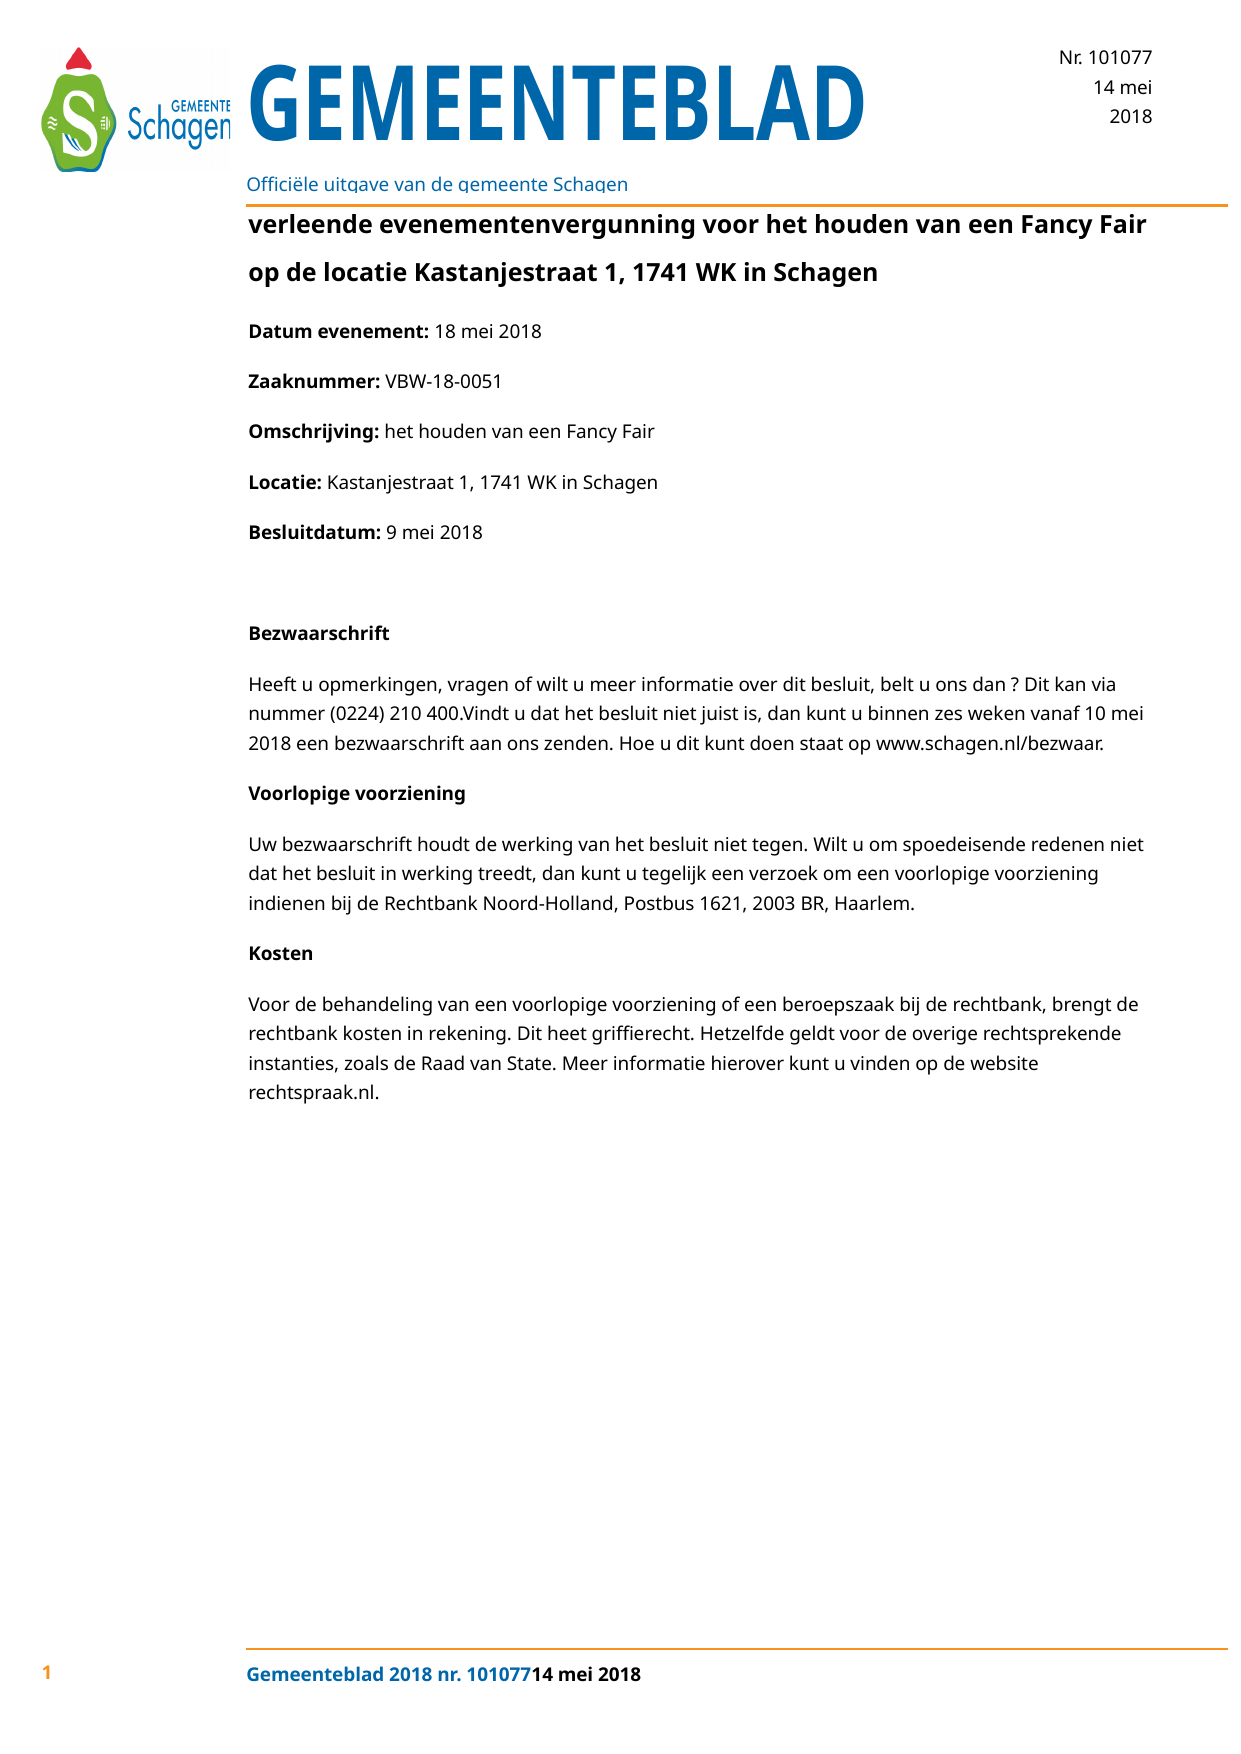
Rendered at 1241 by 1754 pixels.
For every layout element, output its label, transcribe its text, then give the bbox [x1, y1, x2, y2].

text Voor de behandeling van een voorlopige voorziening of een beroepszaak bij de rechtbank, brengt de rechtbank kosten in rekening. Dit heet griffierecht. Hetzelfde geldt voor de overige rechtsprekende instanties, zoals de Raad van State. Meer informatie hierover kunt u vinden op de website rechtspraak.nl. [248, 991, 1152, 1105]
text Datum evenement: 18 mei 2018 [248, 318, 1152, 344]
text Omschrijving: het houden van een Fancy Fair [248, 419, 1152, 444]
text Voorlopige voorziening [248, 780, 1152, 806]
text verleende evenementenvergunning voor het houden van een Fancy Fair op de locatie Kastanjestraat 1, 1741 WK in Schagen [248, 207, 1152, 288]
text Kosten [248, 940, 1152, 966]
text Heeft u opmerkingen, vragen of wilt u meer informatie over dit besluit, belt u ons dan ? Dit kan via nummer (0224) 210 400.Vindt u dat het besluit niet juist is, dan kunt u binnen zes weken vanaf 10 mei 2018 een bezwaarschrift aan ons zenden. Hoe u dit kunt doen staat op www.schagen.nl/bezwaar. [248, 671, 1152, 756]
picture [41, 47, 231, 172]
text Zaaknummer: VBW-18-0051 [248, 368, 1152, 394]
text Bezwaarschrift [248, 620, 1152, 646]
text Locatie: Kastanjestraat 1, 1741 WK in Schagen [248, 469, 1152, 495]
text Besluitdatum: 9 mei 2018 [248, 519, 1152, 545]
text Uw bezwaarschrift houdt de werking van het besluit niet tegen. Wilt u om spoedeisende redenen niet dat het besluit in werking treedt, dan kunt u tegelijk een verzoek om een voorlopige voorziening indienen bij de Rechtbank Noord-Holland, Postbus 1621, 2003 BR, Haarlem. [248, 831, 1152, 916]
